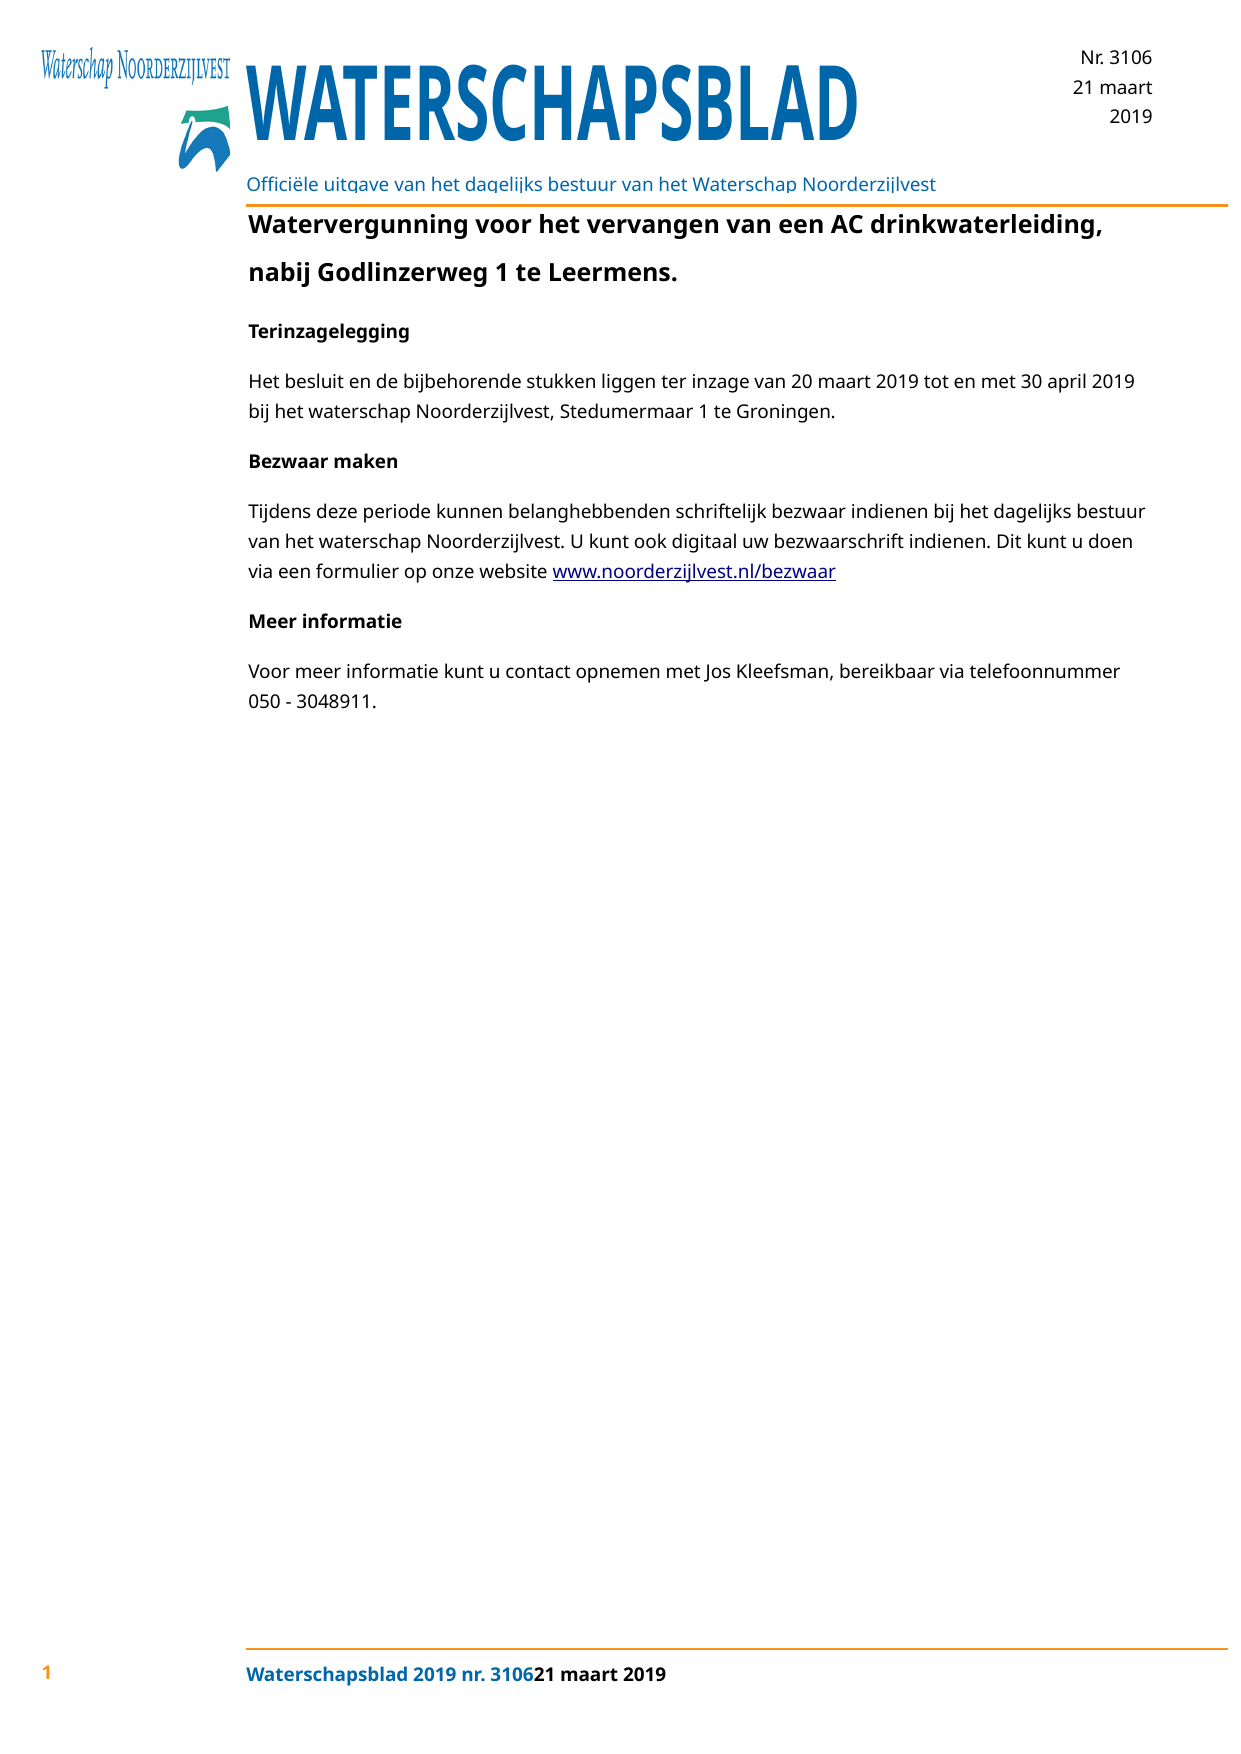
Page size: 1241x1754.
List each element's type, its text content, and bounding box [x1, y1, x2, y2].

text Voor meer informatie kunt u contact opnemen met Jos Kleefsman, bereikbaar via telefoonnummer 050 - 3048911. [248, 659, 1152, 714]
text Het besluit en de bijbehorende stukken liggen ter inzage van 20 maart 2019 tot en met 30 april 2019 bij het waterschap Noorderzijlvest, Stedumermaar 1 te Groningen. [248, 368, 1152, 424]
picture [41, 47, 231, 172]
text Terinzagelegging [248, 318, 1152, 344]
text Meer informatie [248, 608, 1152, 634]
text Bezwaar maken [248, 448, 1152, 474]
text Watervergunning voor het vervangen van een AC drinkwaterleiding, nabij Godlinzerweg 1 te Leermens. [248, 207, 1152, 288]
text Tijdens deze periode kunnen belanghebbenden schriftelijk bezwaar indienen bij het dagelijks bestuur van het waterschap Noorderzijlvest. U kunt ook digitaal uw bezwaarschrift indienen. Dit kunt u doen via een formulier op onze website www.noorderzijlvest.nl/bezwaar [248, 499, 1152, 584]
